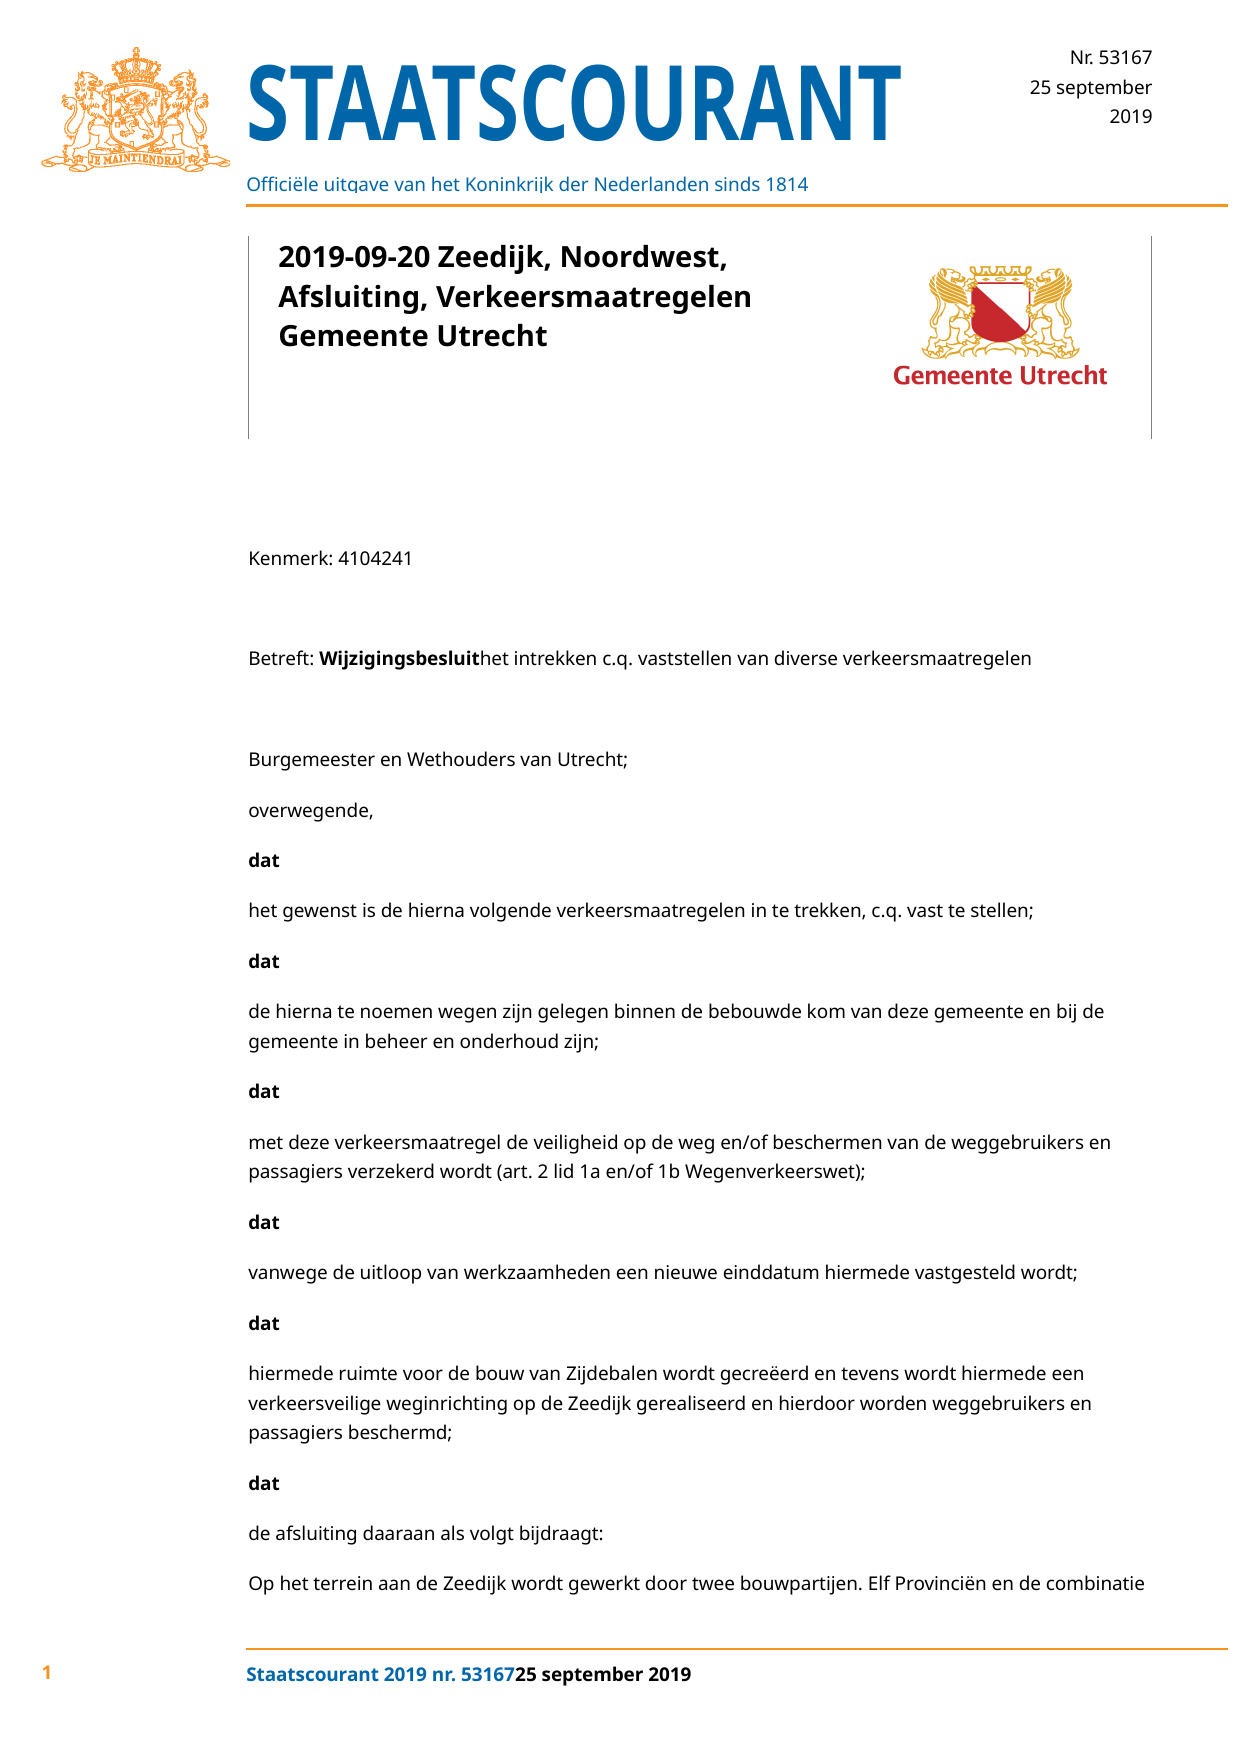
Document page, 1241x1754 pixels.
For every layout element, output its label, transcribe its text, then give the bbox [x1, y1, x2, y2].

text overwegende, [248, 797, 1152, 823]
text Kenmerk: 4104241 [248, 545, 1152, 571]
text het gewenst is de hierna volgende verkeersmaatregelen in te trekken, c.q. vast te stellen; [248, 898, 1152, 923]
picture [882, 236, 1119, 414]
text de afsluiting daaraan als volgt bijdraagt: [248, 1520, 1152, 1546]
text dat [248, 1209, 1152, 1235]
text dat [248, 1310, 1152, 1336]
text Burgemeester en Wethouders van Utrecht; [248, 746, 1152, 772]
table_header [850, 236, 882, 413]
table_header [850, 414, 1151, 439]
text hiermede ruimte voor de bouw van Zijdebalen wordt gecreëerd en tevens wordt hiermede een verkeersveilige weginrichting op de Zeedijk gerealiseerd en hierdoor worden weggebruikers en passagiers beschermd; [248, 1360, 1152, 1445]
text dat [248, 1470, 1152, 1496]
picture [41, 47, 231, 172]
text met deze verkeersmaatregel de veiligheid op de weg en/of beschermen van de weggebruikers en passagiers verzekerd wordt (art. 2 lid 1a en/of 1b Wegenverkeerswet); [248, 1129, 1152, 1184]
text dat [248, 847, 1152, 873]
text Op het terrein aan de Zeedijk wordt gewerkt door twee bouwpartijen. Elf Provinciën en de combinatie [248, 1571, 1152, 1596]
table_header 2019-09-20 Zeedijk, Noordwest, Afsluiting, Verkeersmaatregelen Gemeente Utrecht [249, 236, 850, 439]
text dat [248, 1078, 1152, 1104]
text dat [248, 948, 1152, 974]
text vanwege de uitloop van werkzaamheden een nieuwe einddatum hiermede vastgesteld wordt; [248, 1259, 1152, 1285]
table_header [1119, 236, 1151, 413]
text Betreft: Wijzigingsbesluithet intrekken c.q. vaststellen van diverse verkeersmaatregelen [248, 646, 1152, 671]
text de hierna te noemen wegen zijn gelegen binnen de bebouwde kom van deze gemeente en bij de gemeente in beheer en onderhoud zijn; [248, 998, 1152, 1054]
